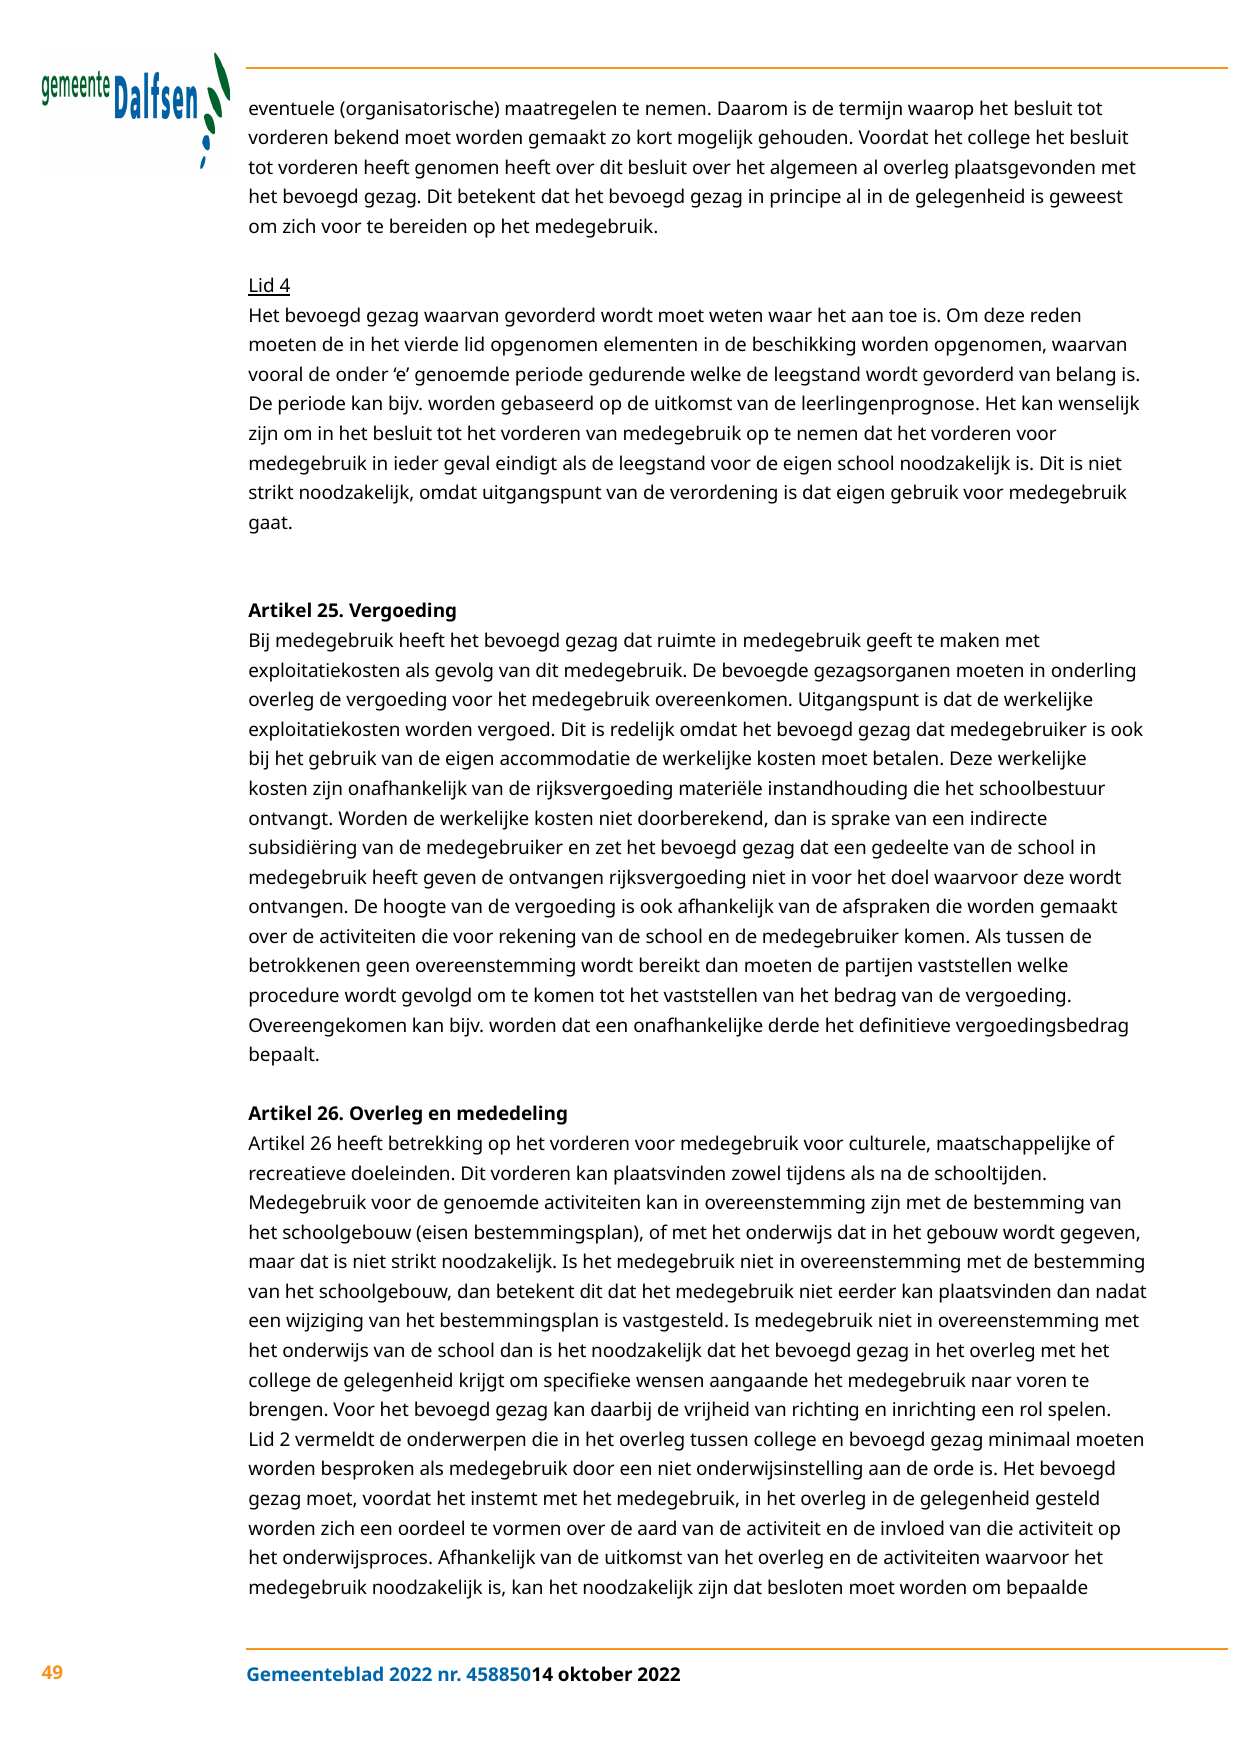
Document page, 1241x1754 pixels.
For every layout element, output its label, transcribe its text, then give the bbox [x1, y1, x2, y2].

text Bij medegebruik heeft het bevoegd gezag dat ruimte in medegebruik geeft te maken met exploitatiekosten als gevolg van dit medegebruik. De bevoegde gezagsorganen moeten in onderling overleg de vergoeding voor het medegebruik overeenkomen. Uitgangspunt is dat de werkelijke exploitatiekosten worden vergoed. Dit is redelijk omdat het bevoegd gezag dat medegebruiker is ook bij het gebruik van de eigen accommodatie de werkelijke kosten moet betalen. Deze werkelijke kosten zijn onafhankelijk van de rijksvergoeding materiële instandhouding die het schoolbestuur ontvangt. Worden de werkelijke kosten niet doorberekend, dan is sprake van een indirecte subsidiëring van de medegebruiker en zet het bevoegd gezag dat een gedeelte van de school in medegebruik heeft geven de ontvangen rijksvergoeding niet in voor het doel waarvoor deze wordt ontvangen. De hoogte van de vergoeding is ook afhankelijk van de afspraken die worden gemaakt over de activiteiten die voor rekening van de school en de medegebruiker komen. Als tussen de betrokkenen geen overeenstemming wordt bereikt dan moeten de partijen vaststellen welke procedure wordt gevolgd om te komen tot het vaststellen van het bedrag van de vergoeding. Overeengekomen kan bijv. worden dat een onafhankelijke derde het definitieve vergoedingsbedrag bepaalt. [248, 627, 1152, 1067]
text Lid 2 vermeldt de onderwerpen die in het overleg tussen college en bevoegd gezag minimaal moeten worden besproken als medegebruik door een niet onderwijsinstelling aan de orde is. Het bevoegd gezag moet, voordat het instemt met het medegebruik, in het overleg in de gelegenheid gesteld worden zich een oordeel te vormen over de aard van de activiteit en de invloed van die activiteit op het onderwijsproces. Afhankelijk van de uitkomst van het overleg en de activiteiten waarvoor het medegebruik noodzakelijk is, kan het noodzakelijk zijn dat besloten moet worden om bepaalde [248, 1426, 1152, 1600]
text Het bevoegd gezag waarvan gevorderd wordt moet weten waar het aan toe is. Om deze reden moeten de in het vierde lid opgenomen elementen in de beschikking worden opgenomen, waarvan vooral de onder ‘e’ genoemde periode gedurende welke de leegstand wordt gevorderd van belang is. De periode kan bijv. worden gebaseerd op de uitkomst van de leerlingenprognose. Het kan wenselijk zijn om in het besluit tot het vorderen van medegebruik op te nemen dat het vorderen voor medegebruik in ieder geval eindigt als de leegstand voor de eigen school noodzakelijk is. Dit is niet strikt noodzakelijk, omdat uitgangspunt van de verordening is dat eigen gebruik voor medegebruik gaat. [248, 302, 1152, 535]
text eventuele (organisatorische) maatregelen te nemen. Daarom is de termijn waarop het besluit tot vorderen bekend moet worden gemaakt zo kort mogelijk gehouden. Voordat het college het besluit tot vorderen heeft genomen heeft over dit besluit over het algemeen al overleg plaatsgevonden met het bevoegd gezag. Dit betekent dat het bevoegd gezag in principe al in de gelegenheid is geweest om zich voor te bereiden op het medegebruik. [248, 95, 1152, 239]
picture [41, 47, 231, 172]
text Artikel 26 heeft betrekking op het vorderen voor medegebruik voor culturele, maatschappelijke of recreatieve doeleinden. Dit vorderen kan plaatsvinden zowel tijdens als na de schooltijden. Medegebruik voor de genoemde activiteiten kan in overeenstemming zijn met de bestemming van het schoolgebouw (eisen bestemmingsplan), of met het onderwijs dat in het gebouw wordt gegeven, maar dat is niet strikt noodzakelijk. Is het medegebruik niet in overeenstemming met de bestemming van het schoolgebouw, dan betekent dit dat het medegebruik niet eerder kan plaatsvinden dan nadat een wijziging van het bestemmingsplan is vastgesteld. Is medegebruik niet in overeenstemming met het onderwijs van de school dan is het noodzakelijk dat het bevoegd gezag in het overleg met het college de gelegenheid krijgt om specifieke wensen aangaande het medegebruik naar voren te brengen. Voor het bevoegd gezag kan daarbij de vrijheid van richting en inrichting een rol spelen. [248, 1130, 1152, 1422]
text Artikel 25. Vergoeding [248, 598, 1152, 623]
text Lid 4 [248, 272, 1152, 298]
text Artikel 26. Overleg en mededeling [248, 1101, 1152, 1126]
